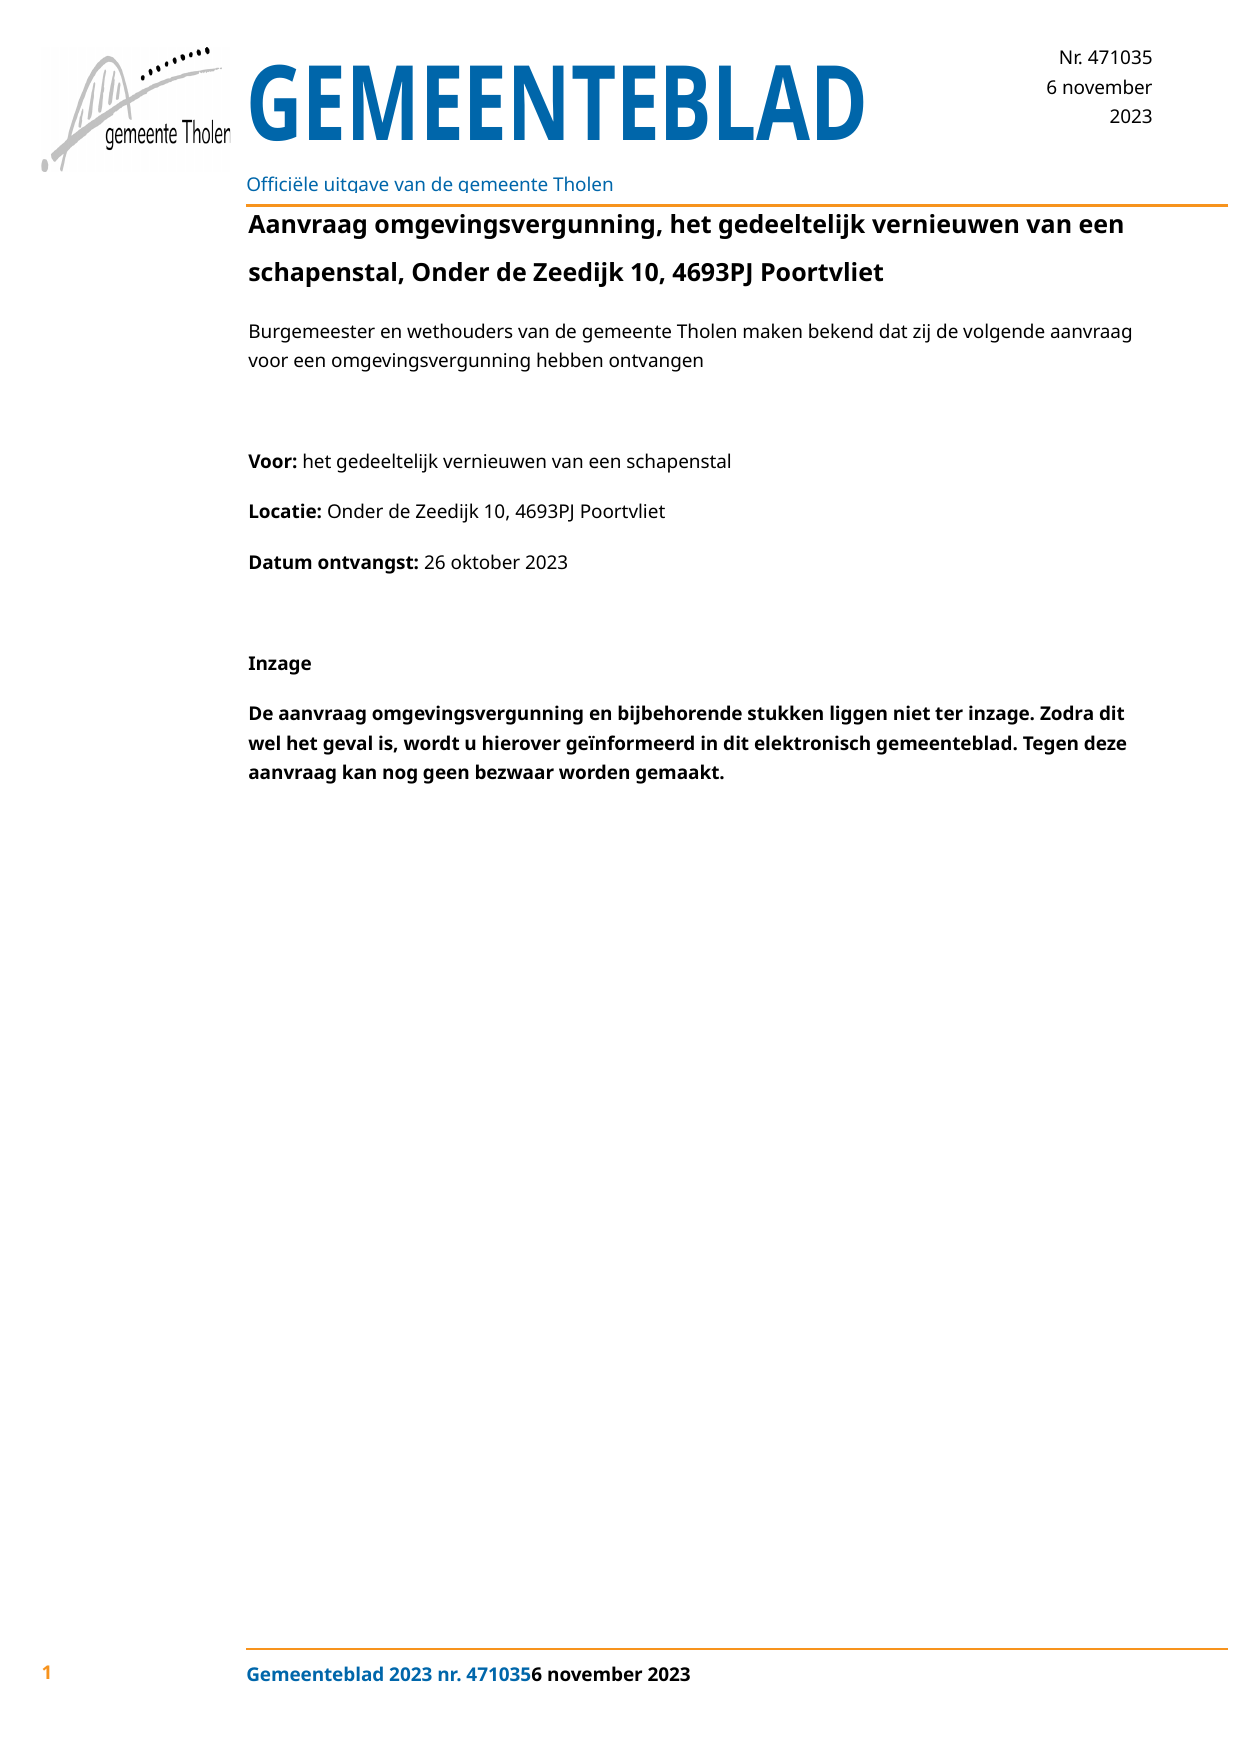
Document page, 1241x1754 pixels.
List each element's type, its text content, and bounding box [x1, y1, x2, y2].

text Datum ontvangst: 26 oktober 2023 [248, 549, 1152, 575]
text Locatie: Onder de Zeedijk 10, 4693PJ Poortvliet [248, 499, 1152, 524]
text Inzage [248, 650, 1152, 676]
picture [41, 47, 231, 172]
text De aanvraag omgevingsvergunning en bijbehorende stukken liggen niet ter inzage. Zodra dit wel het geval is, wordt u hierover geïnformeerd in dit elektronisch gemeenteblad. Tegen deze aanvraag kan nog geen bezwaar worden gemaakt. [248, 700, 1152, 785]
text Voor: het gedeeltelijk vernieuwen van een schapenstal [248, 448, 1152, 474]
text Aanvraag omgevingsvergunning, het gedeeltelijk vernieuwen van een schapenstal, Onder de Zeedijk 10, 4693PJ Poortvliet [248, 207, 1152, 288]
text Burgemeester en wethouders van de gemeente Tholen maken bekend dat zij de volgende aanvraag voor een omgevingsvergunning hebben ontvangen [248, 318, 1152, 373]
